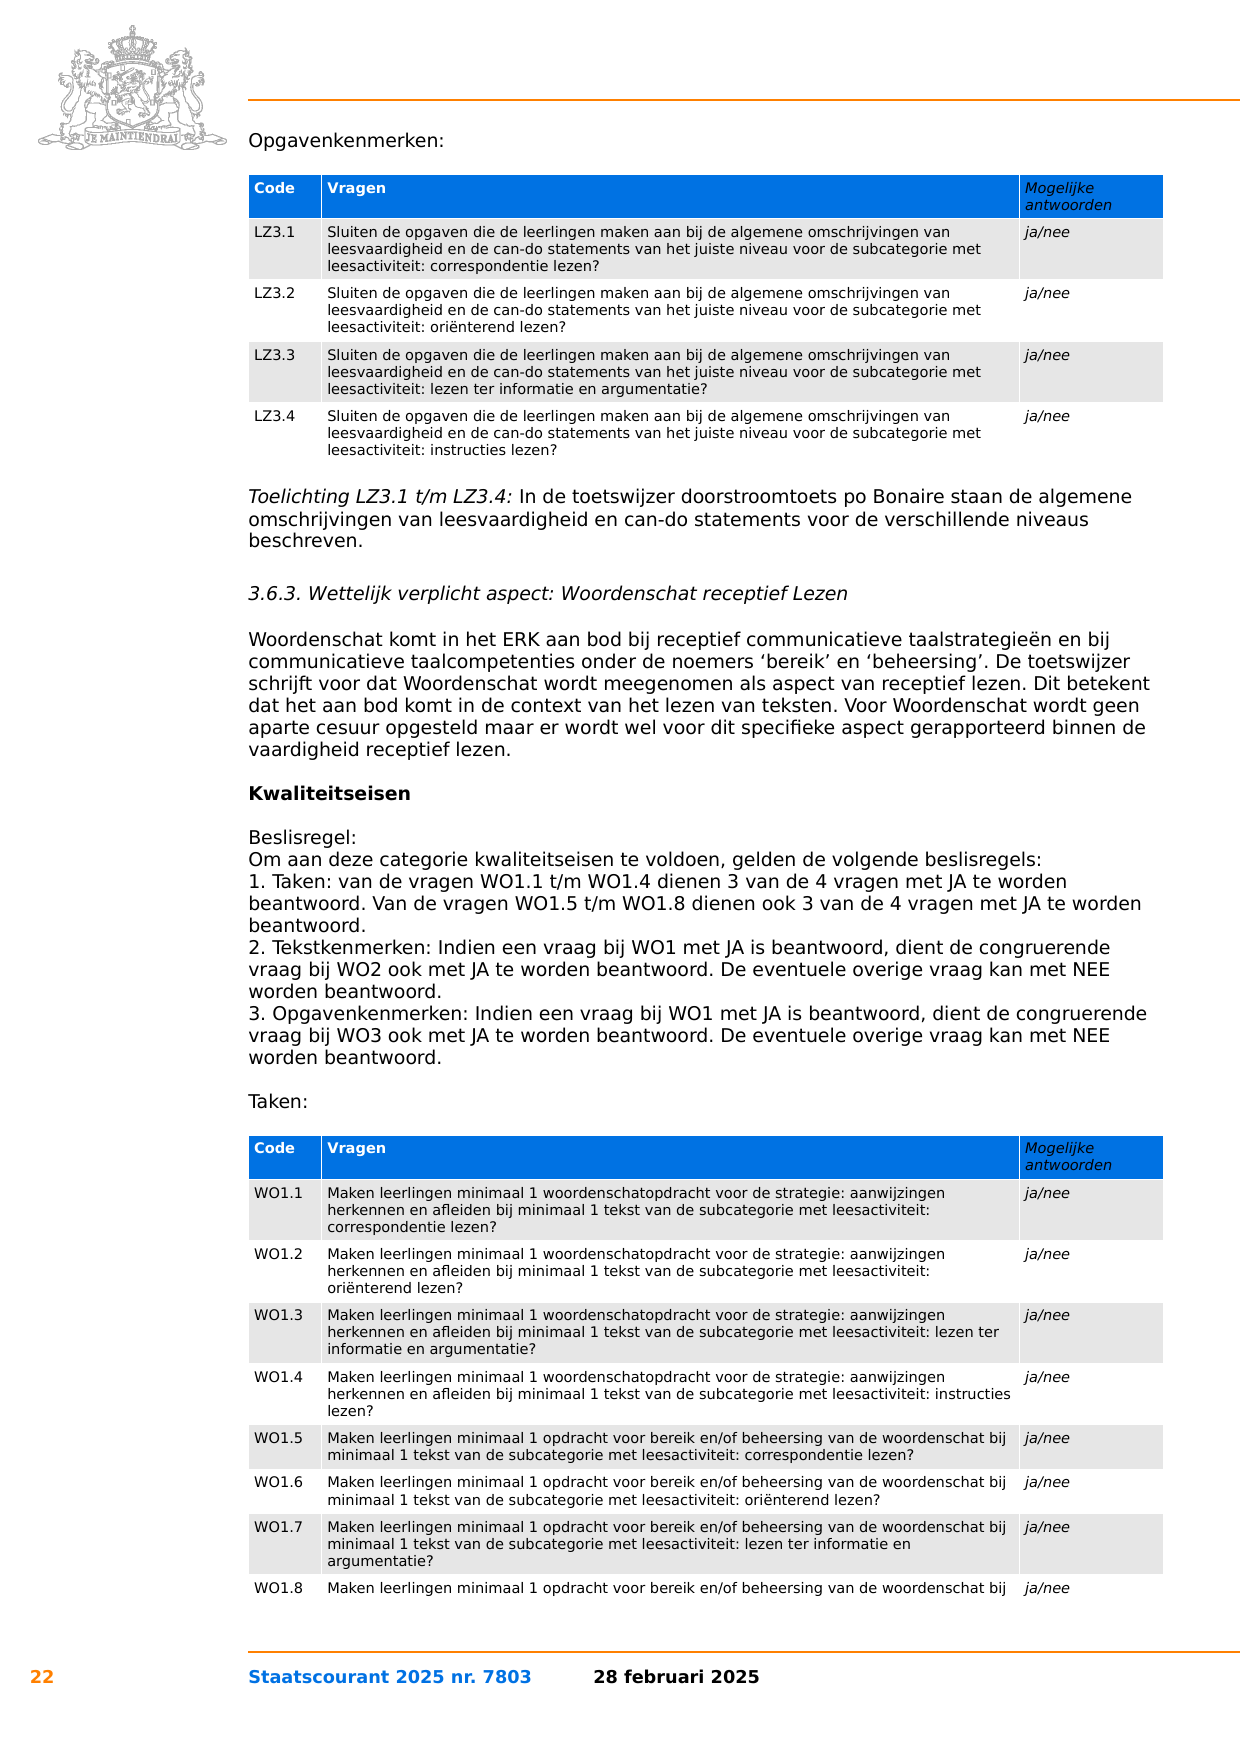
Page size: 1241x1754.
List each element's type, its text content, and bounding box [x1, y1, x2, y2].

table_cell WO1.8 [249, 1575, 321, 1602]
table_cell Sluiten de opgaven die de leerlingen maken aan bij de algemene omschrijvingen van leesvaardigheid en de can-do statements van het juiste niveau voor de subcategorie met leesactiviteit: oriënterend lezen? [322, 281, 1019, 341]
table_cell WO1.7 [249, 1514, 321, 1574]
table_cell WO1.4 [249, 1364, 321, 1424]
subtitle Kwaliteitseisen [248, 783, 1163, 805]
table_cell WO1.6 [249, 1470, 321, 1513]
table_cell Sluiten de opgaven die de leerlingen maken aan bij de algemene omschrijvingen van leesvaardigheid en de can-do statements van het juiste niveau voor de subcategorie met leesactiviteit: correspondentie lezen? [322, 219, 1019, 279]
table_header Code [249, 175, 321, 218]
table_cell Sluiten de opgaven die de leerlingen maken aan bij de algemene omschrijvingen van leesvaardigheid en de can-do statements van het juiste niveau voor de subcategorie met leesactiviteit: lezen ter informatie en argumentatie? [322, 342, 1019, 402]
text 3. Opgavenkenmerken: Indien een vraag bij WO1 met JA is beantwoord, dient de congruerende vraag bij WO3 ook met JA te worden beantwoord. De eventuele overige vraag kan met NEE worden beantwoord. [248, 1003, 1163, 1069]
table_cell ja/nee [1020, 1575, 1163, 1602]
subtitle Taken: [248, 1091, 1163, 1113]
table_cell ja/nee [1020, 1180, 1163, 1240]
table_cell Maken leerlingen minimaal 1 woordenschatopdracht voor de strategie: aanwijzingen herkennen en afleiden bij minimaal 1 tekst van de subcategorie met leesactiviteit: correspondentie lezen? [322, 1180, 1019, 1240]
table_cell Maken leerlingen minimaal 1 opdracht voor bereik en/of beheersing van de woordenschat bij [322, 1575, 1019, 1602]
text Toelichting LZ3.1 t/m LZ3.4: In de toetswijzer doorstroomtoets po Bonaire staan de algemene omschrijvingen van leesvaardigheid en can-do statements voor de verschillende niveaus beschreven. [248, 486, 1163, 552]
table_cell LZ3.1 [249, 219, 321, 279]
table_cell Maken leerlingen minimaal 1 woordenschatopdracht voor de strategie: aanwijzingen herkennen en afleiden bij minimaal 1 tekst van de subcategorie met leesactiviteit: oriënterend lezen? [322, 1241, 1019, 1302]
subtitle 3.6.3. Wettelijk verplicht aspect: Woordenschat receptief Lezen [248, 582, 1163, 604]
table_cell Maken leerlingen minimaal 1 woordenschatopdracht voor de strategie: aanwijzingen herkennen en afleiden bij minimaal 1 tekst van de subcategorie met leesactiviteit: instructies lezen? [322, 1364, 1019, 1424]
table_cell ja/nee [1020, 1425, 1163, 1469]
table_cell ja/nee [1020, 281, 1163, 341]
table_cell WO1.5 [249, 1425, 321, 1469]
table_cell Maken leerlingen minimaal 1 opdracht voor bereik en/of beheersing van de woordenschat bij minimaal 1 tekst van de subcategorie met leesactiviteit: oriënterend lezen? [322, 1470, 1019, 1513]
text 1. Taken: van de vragen WO1.1 t/m WO1.4 dienen 3 van de 4 vragen met JA te worden beantwoord. Van de vragen WO1.5 t/m WO1.8 dienen ook 3 van de 4 vragen met JA te worden beantwoord. [248, 871, 1163, 937]
table_cell ja/nee [1020, 342, 1163, 402]
table_cell ja/nee [1020, 1303, 1163, 1363]
picture [38, 25, 227, 150]
table_cell Maken leerlingen minimaal 1 opdracht voor bereik en/of beheersing van de woordenschat bij minimaal 1 tekst van de subcategorie met leesactiviteit: lezen ter informatie en argumentatie? [322, 1514, 1019, 1574]
text Om aan deze categorie kwaliteitseisen te voldoen, gelden de volgende beslisregels: [248, 849, 1163, 871]
table_cell ja/nee [1020, 219, 1163, 279]
table_header Vragen [322, 175, 1019, 218]
subtitle Opgavenkenmerken: [248, 130, 1163, 152]
table_cell ja/nee [1020, 1241, 1163, 1302]
table_cell LZ3.4 [249, 403, 321, 463]
table_cell ja/nee [1020, 1514, 1163, 1574]
table_cell ja/nee [1020, 1364, 1163, 1424]
table_header Vragen [322, 1136, 1019, 1179]
table_cell Maken leerlingen minimaal 1 opdracht voor bereik en/of beheersing van de woordenschat bij minimaal 1 tekst van de subcategorie met leesactiviteit: correspondentie lezen? [322, 1425, 1019, 1469]
table_cell LZ3.2 [249, 281, 321, 341]
table_cell ja/nee [1020, 403, 1163, 463]
table_header Code [249, 1136, 321, 1179]
text Beslisregel: [248, 827, 1163, 849]
text Woordenschat komt in het ERK aan bod bij receptief communicatieve taalstrategieën en bij communicatieve taalcompetenties onder de noemers ‘bereik’ en ‘beheersing’. De toetswijzer schrijft voor dat Woordenschat wordt meegenomen als aspect van receptief lezen. Dit betekent dat het aan bod komt in de context van het lezen van teksten. Voor Woordenschat wordt geen aparte cesuur opgesteld maar er wordt wel voor dit specifieke aspect gerapporteerd binnen de vaardigheid receptief lezen. [248, 629, 1163, 761]
table_header Mogelijke antwoorden [1020, 1136, 1163, 1179]
table_cell ja/nee [1020, 1470, 1163, 1513]
table_cell Sluiten de opgaven die de leerlingen maken aan bij de algemene omschrijvingen van leesvaardigheid en de can-do statements van het juiste niveau voor de subcategorie met leesactiviteit: instructies lezen? [322, 403, 1019, 463]
table_cell WO1.1 [249, 1180, 321, 1240]
table_cell LZ3.3 [249, 342, 321, 402]
table_header Mogelijke antwoorden [1020, 175, 1163, 218]
table_cell WO1.3 [249, 1303, 321, 1363]
table_cell Maken leerlingen minimaal 1 woordenschatopdracht voor de strategie: aanwijzingen herkennen en afleiden bij minimaal 1 tekst van de subcategorie met leesactiviteit: lezen ter informatie en argumentatie? [322, 1303, 1019, 1363]
text 2. Tekstkenmerken: Indien een vraag bij WO1 met JA is beantwoord, dient de congruerende vraag bij WO2 ook met JA te worden beantwoord. De eventuele overige vraag kan met NEE worden beantwoord. [248, 937, 1163, 1003]
table_cell WO1.2 [249, 1241, 321, 1302]
